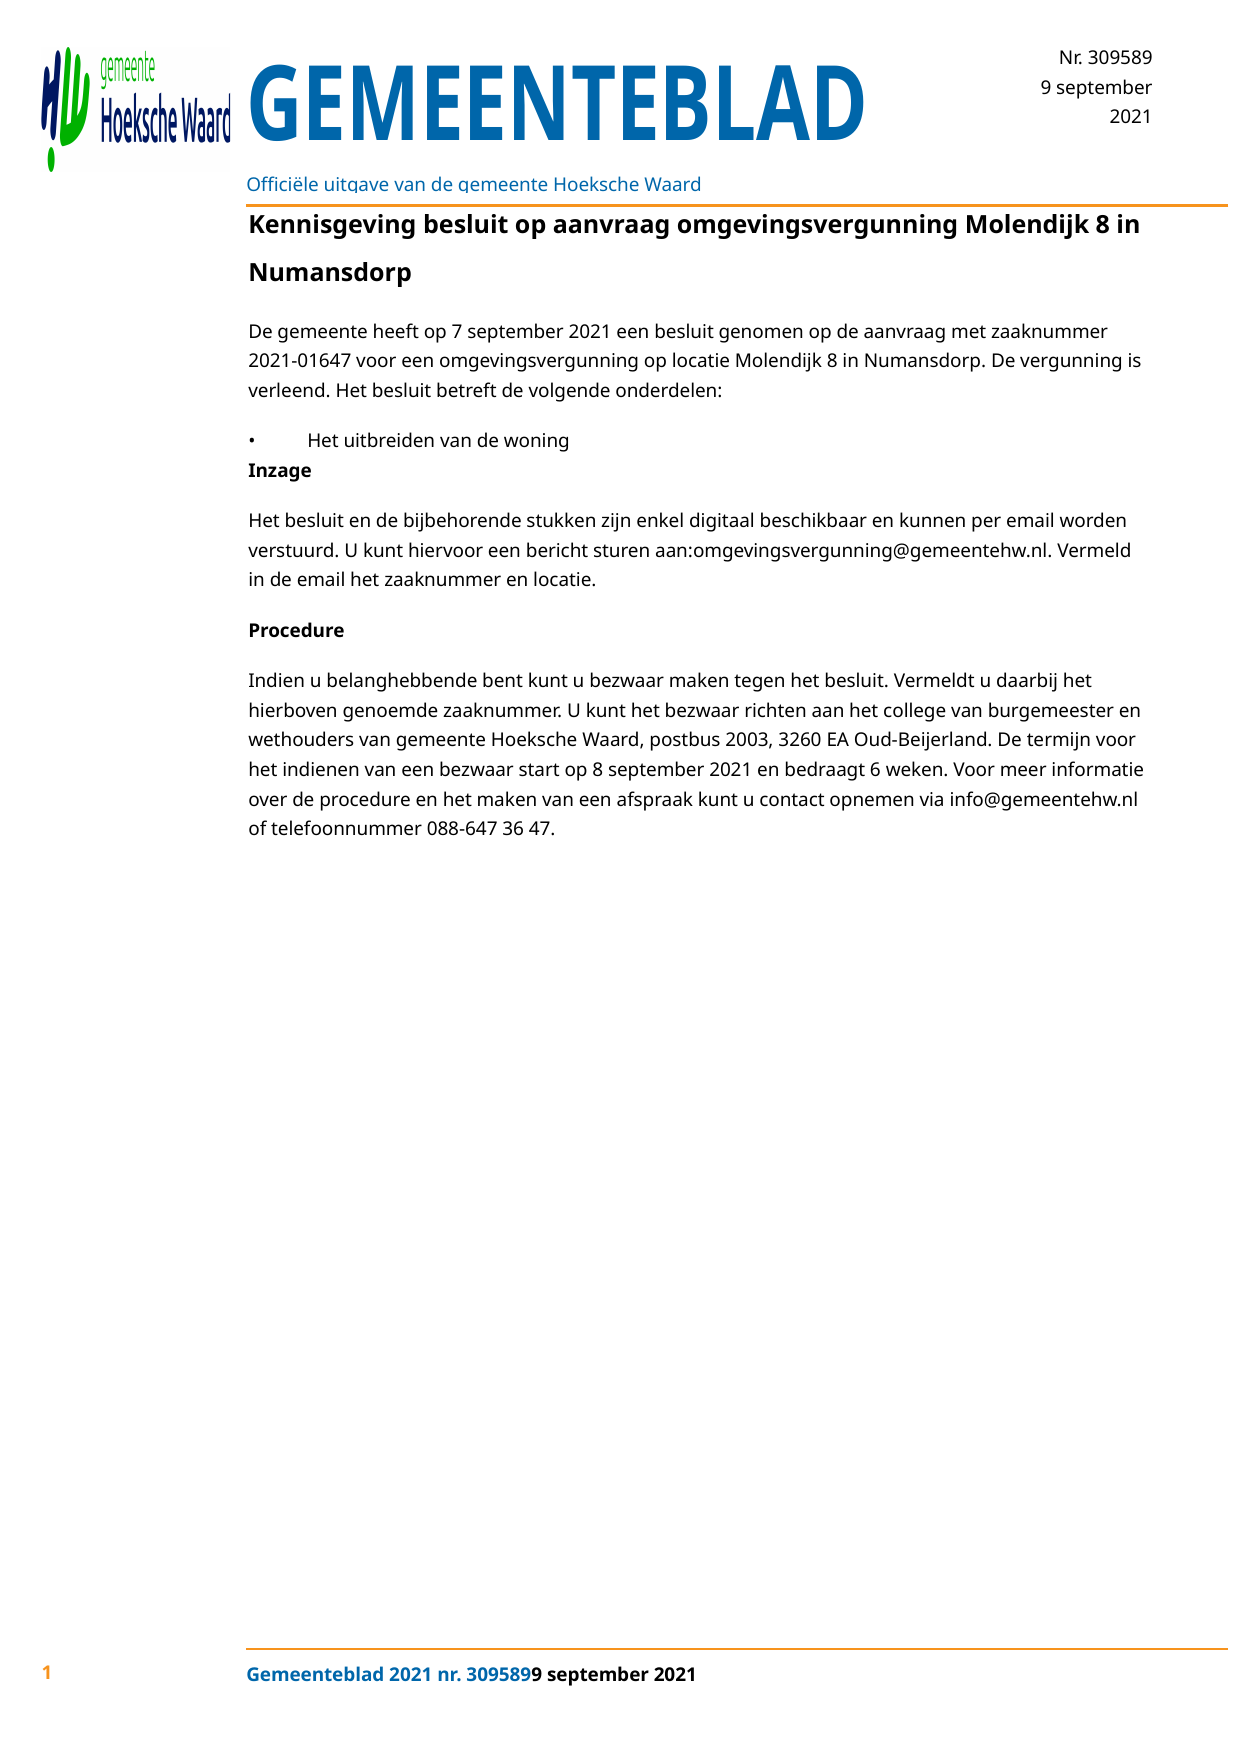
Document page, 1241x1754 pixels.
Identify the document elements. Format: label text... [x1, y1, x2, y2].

text Kennisgeving besluit op aanvraag omgevingsvergunning Molendijk 8 in Numansdorp [248, 207, 1152, 288]
text De gemeente heeft op 7 september 2021 een besluit genomen op de aanvraag met zaaknummer 2021-01647 voor een omgevingsvergunning op locatie Molendijk 8 in Numansdorp. De vergunning is verleend. Het besluit betreft de volgende onderdelen: [248, 318, 1152, 403]
text Het besluit en de bijbehorende stukken zijn enkel digitaal beschikbaar en kunnen per email worden verstuurd. U kunt hiervoor een bericht sturen aan:omgevingsvergunning@gemeentehw.nl. Vermeld in de email het zaaknummer en locatie. [248, 507, 1152, 592]
text Indien u belanghebbende bent kunt u bezwaar maken tegen het besluit. Vermeldt u daarbij het hierboven genoemde zaaknummer. U kunt het bezwaar richten aan het college van burgemeester en wethouders van gemeente Hoeksche Waard, postbus 2003, 3260 EA Oud-Beijerland. De termijn voor het indienen van een bezwaar start op 8 september 2021 en bedraagt 6 weken. Voor meer informatie over de procedure en het maken van een afspraak kunt u contact opnemen via info@gemeentehw.nl of telefoonnummer 088-647 36 47. [248, 667, 1152, 841]
text Inzage [248, 457, 1152, 483]
list Het uitbreiden van de woning [248, 427, 1152, 453]
text Procedure [248, 617, 1152, 643]
picture [41, 47, 231, 172]
